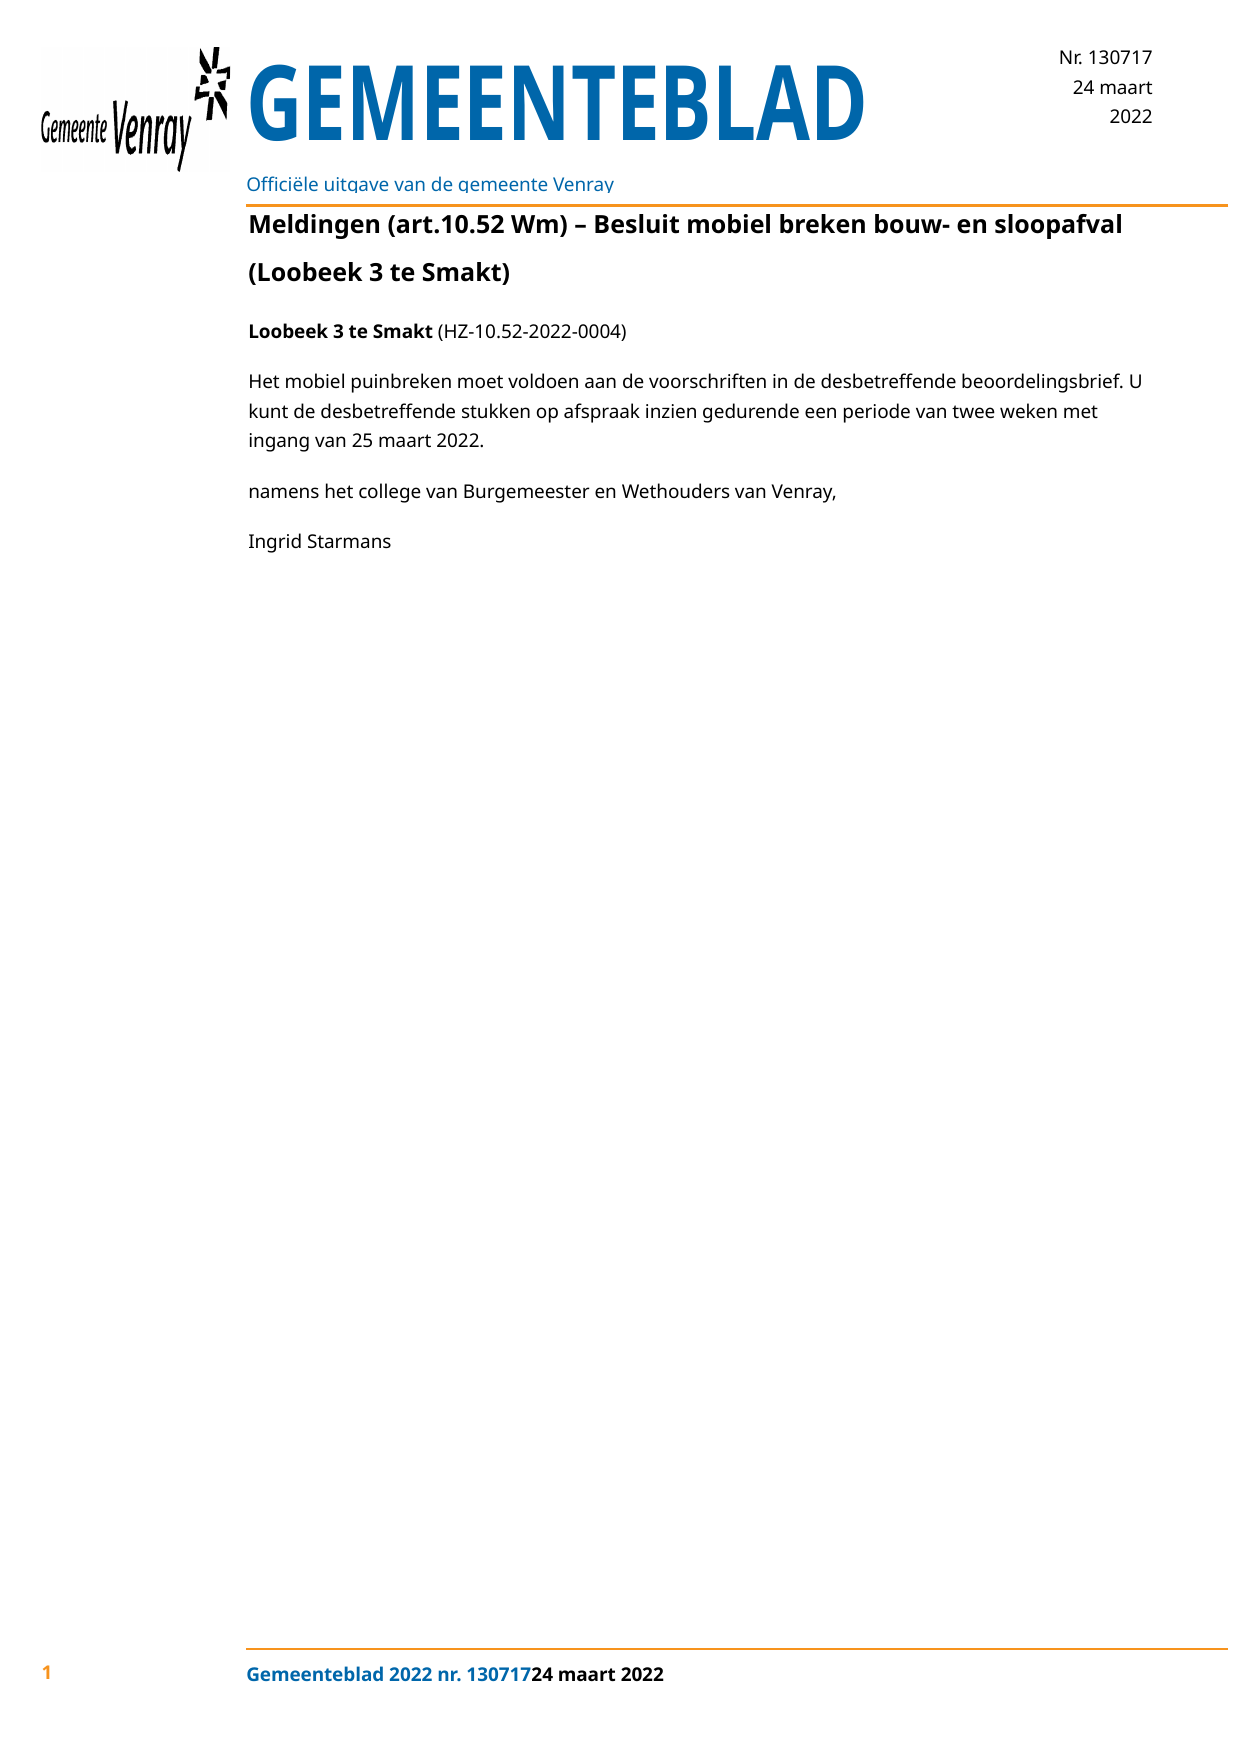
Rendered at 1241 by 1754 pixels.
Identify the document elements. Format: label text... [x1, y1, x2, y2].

text Meldingen (art.10.52 Wm) – Besluit mobiel breken bouw- en sloopafval (Loobeek 3 te Smakt) [248, 207, 1152, 288]
text Loobeek 3 te Smakt (HZ-10.52-2022-0004) [248, 318, 1152, 344]
text Het mobiel puinbreken moet voldoen aan de voorschriften in de desbetreffende beoordelingsbrief. U kunt de desbetreffende stukken op afspraak inzien gedurende een periode van twee weken met ingang van 25 maart 2022. [248, 368, 1152, 453]
text Ingrid Starmans [248, 528, 1152, 554]
text namens het college van Burgemeester en Wethouders van Venray, [248, 478, 1152, 504]
picture [41, 47, 231, 172]
